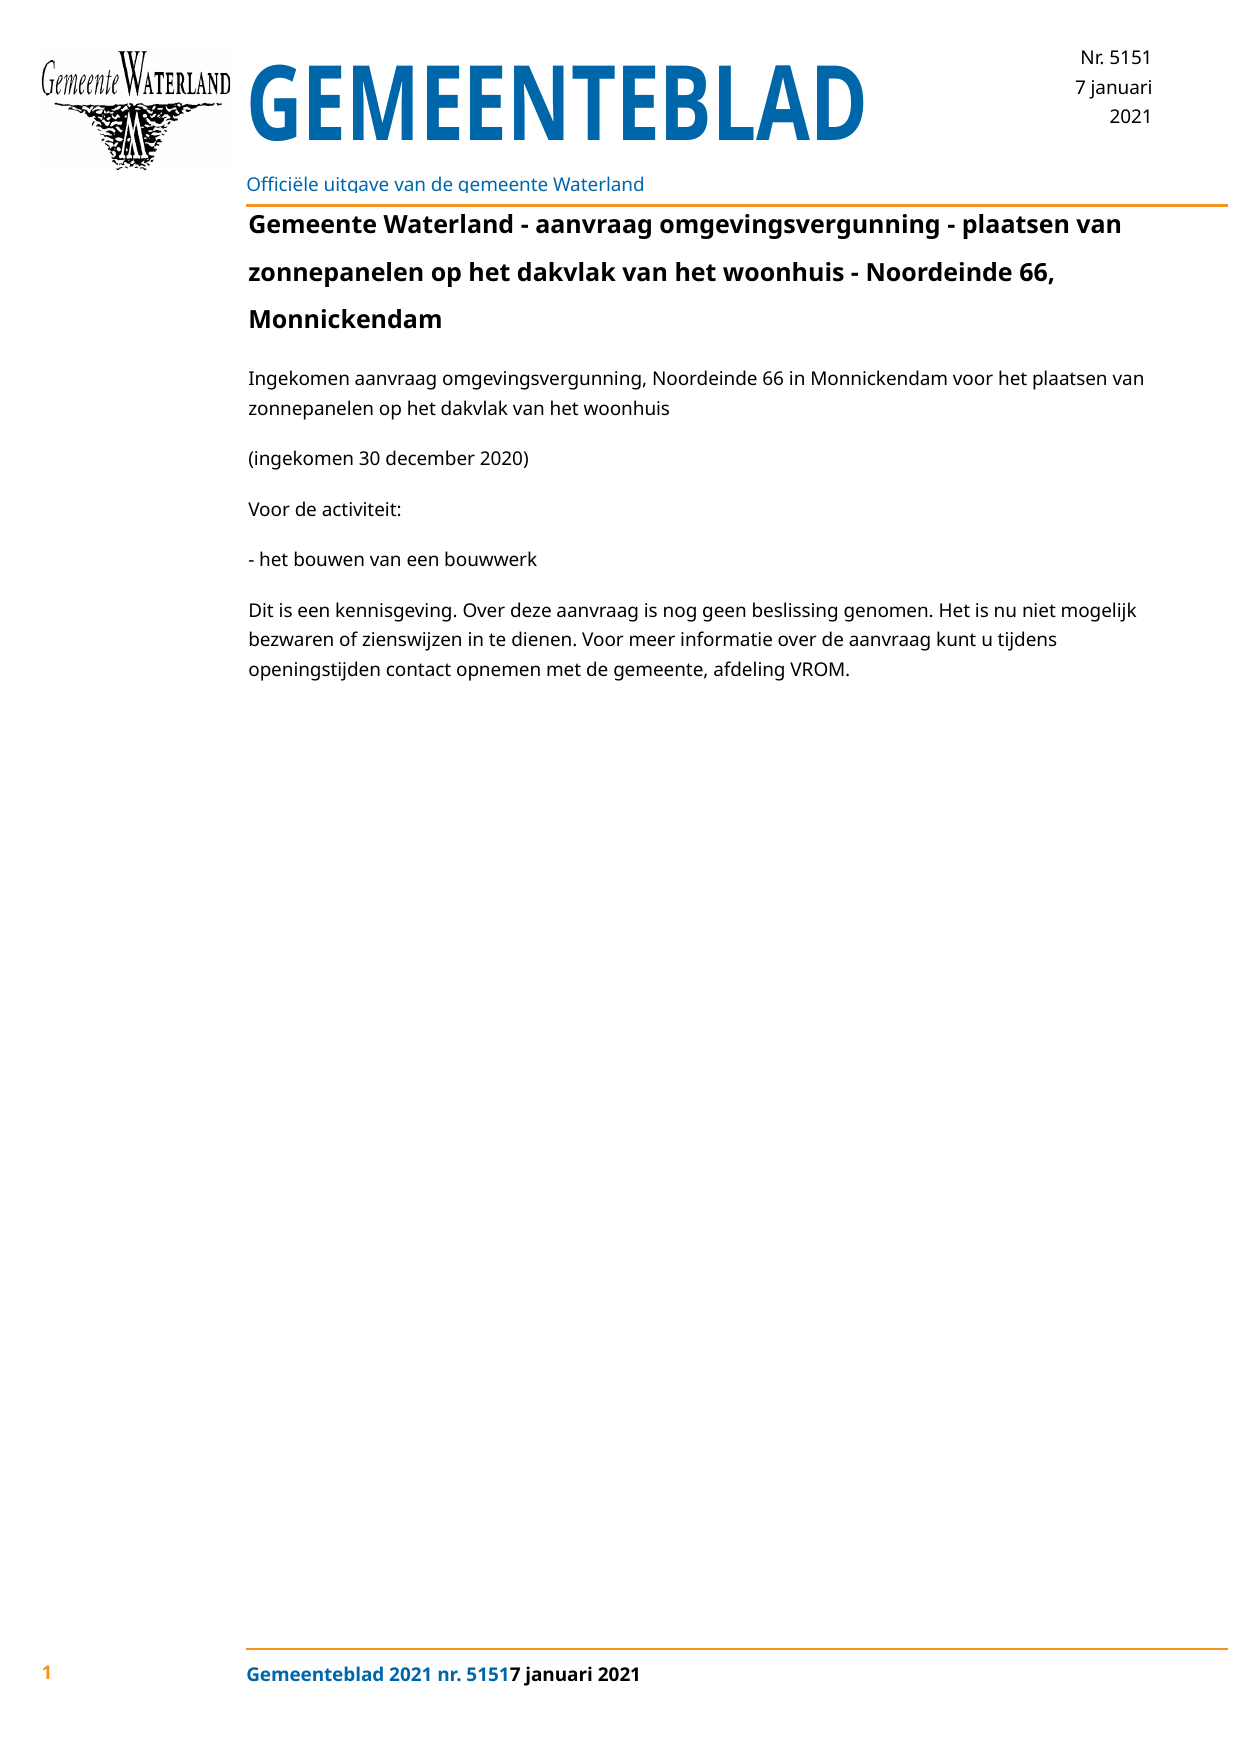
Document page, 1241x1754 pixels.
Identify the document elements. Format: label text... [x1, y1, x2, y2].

text Voor de activiteit: [248, 496, 1152, 522]
picture [41, 47, 231, 172]
text - het bouwen van een bouwwerk [248, 546, 1152, 572]
text Dit is een kennisgeving. Over deze aanvraag is nog geen beslissing genomen. Het is nu niet mogelijk bezwaren of zienswijzen in te dienen. Voor meer informatie over de aanvraag kunt u tijdens openingstijden contact opnemen met de gemeente, afdeling VROM. [248, 597, 1152, 682]
text Ingekomen aanvraag omgevingsvergunning, Noordeinde 66 in Monnickendam voor het plaatsen van zonnepanelen op het dakvlak van het woonhuis [248, 366, 1152, 421]
text (ingekomen 30 december 2020) [248, 446, 1152, 471]
text Gemeente Waterland - aanvraag omgevingsvergunning - plaatsen van zonnepanelen op het dakvlak van het woonhuis - Noordeinde 66, Monnickendam [248, 207, 1152, 336]
